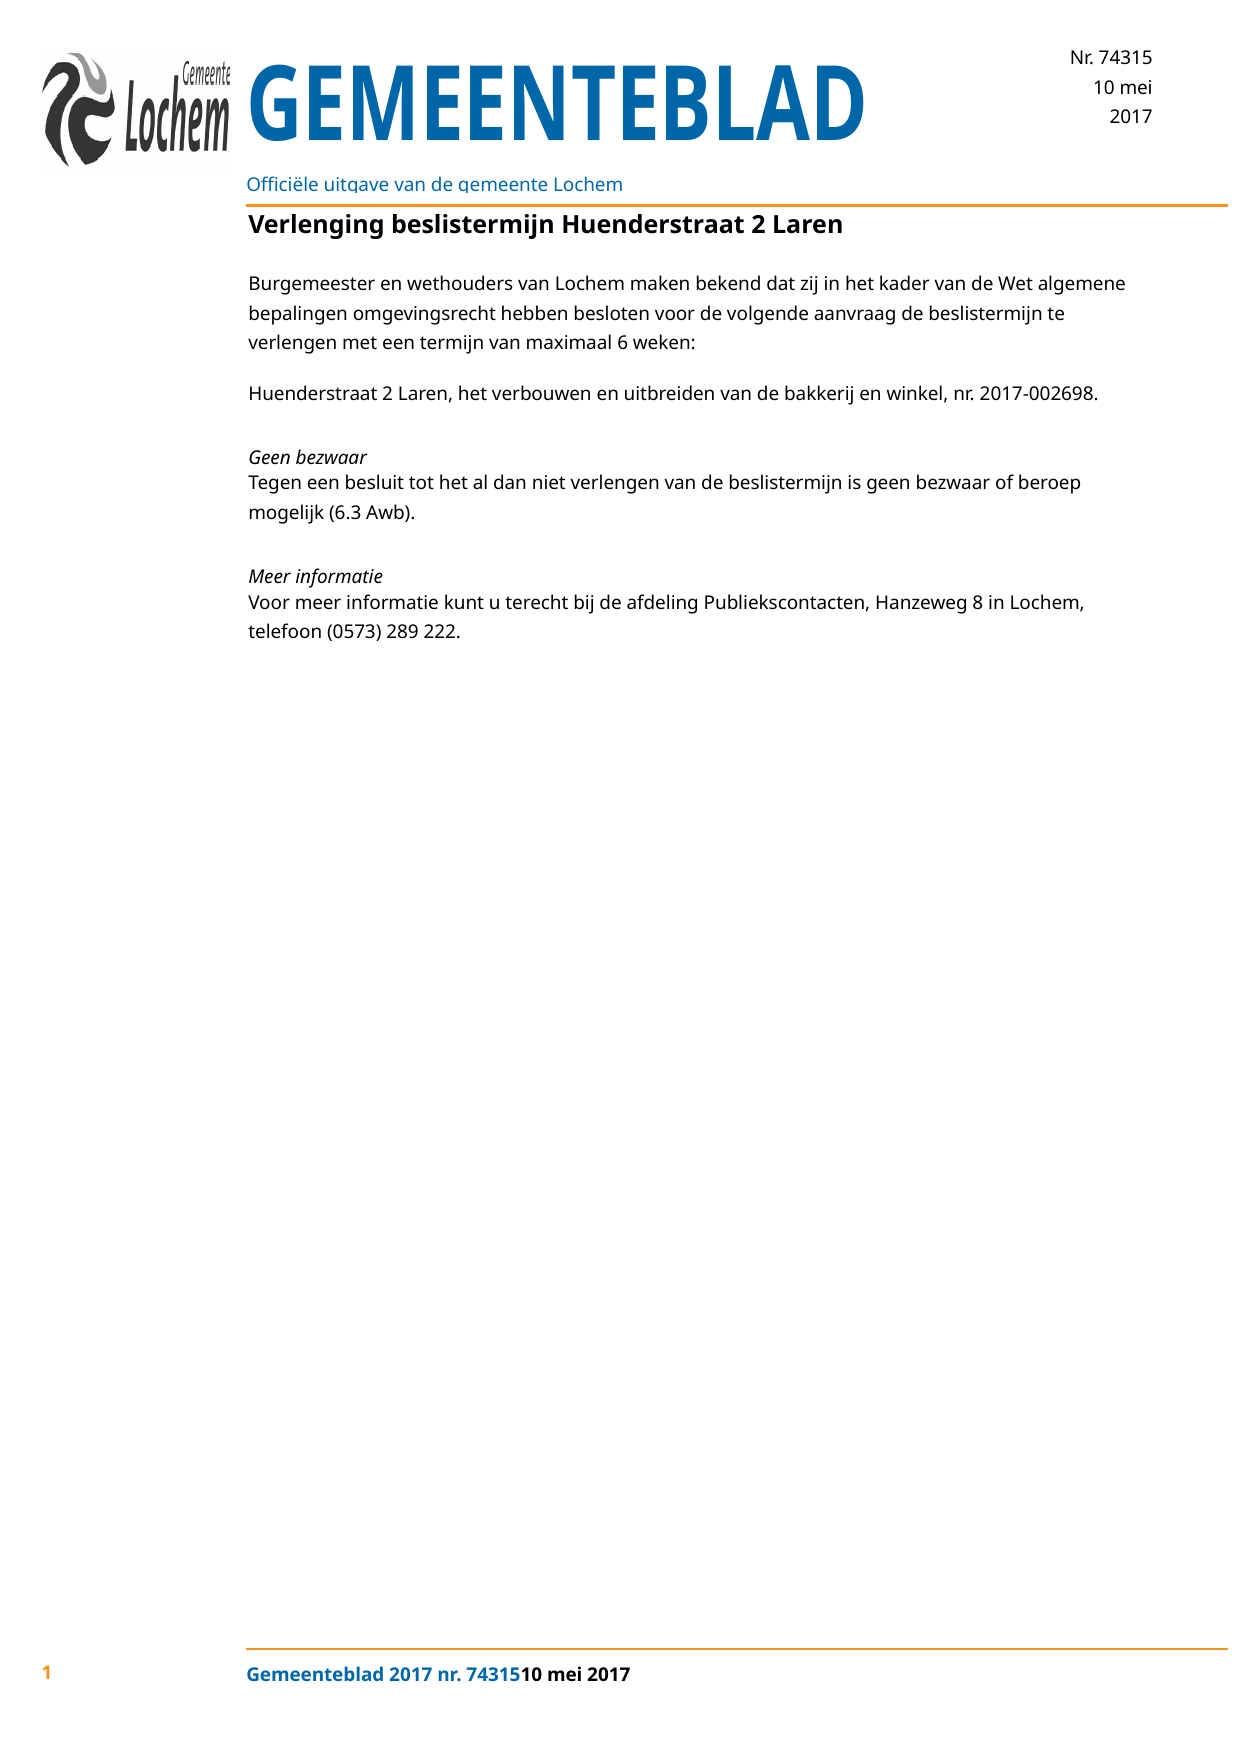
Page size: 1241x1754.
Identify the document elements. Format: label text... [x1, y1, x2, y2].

picture [41, 47, 231, 172]
text Meer informatie [248, 563, 1152, 589]
text Tegen een besluit tot het al dan niet verlengen van de beslistermijn is geen bezwaar of beroep mogelijk (6.3 Awb). [248, 469, 1152, 525]
text Huenderstraat 2 Laren, het verbouwen en uitbreiden van de bakkerij en winkel, nr. 2017-002698. [248, 380, 1152, 406]
text Verlenging beslistermijn Huenderstraat 2 Laren [248, 207, 1152, 241]
text Burgemeester en wethouders van Lochem maken bekend dat zij in het kader van de Wet algemene bepalingen omgevingsrecht hebben besloten voor de volgende aanvraag de beslistermijn te verlengen met een termijn van maximaal 6 weken: [248, 270, 1152, 355]
text Voor meer informatie kunt u terecht bij de afdeling Publiekscontacten, Hanzeweg 8 in Lochem, telefoon (0573) 289 222. [248, 589, 1152, 644]
text Geen bezwaar [248, 444, 1152, 469]
